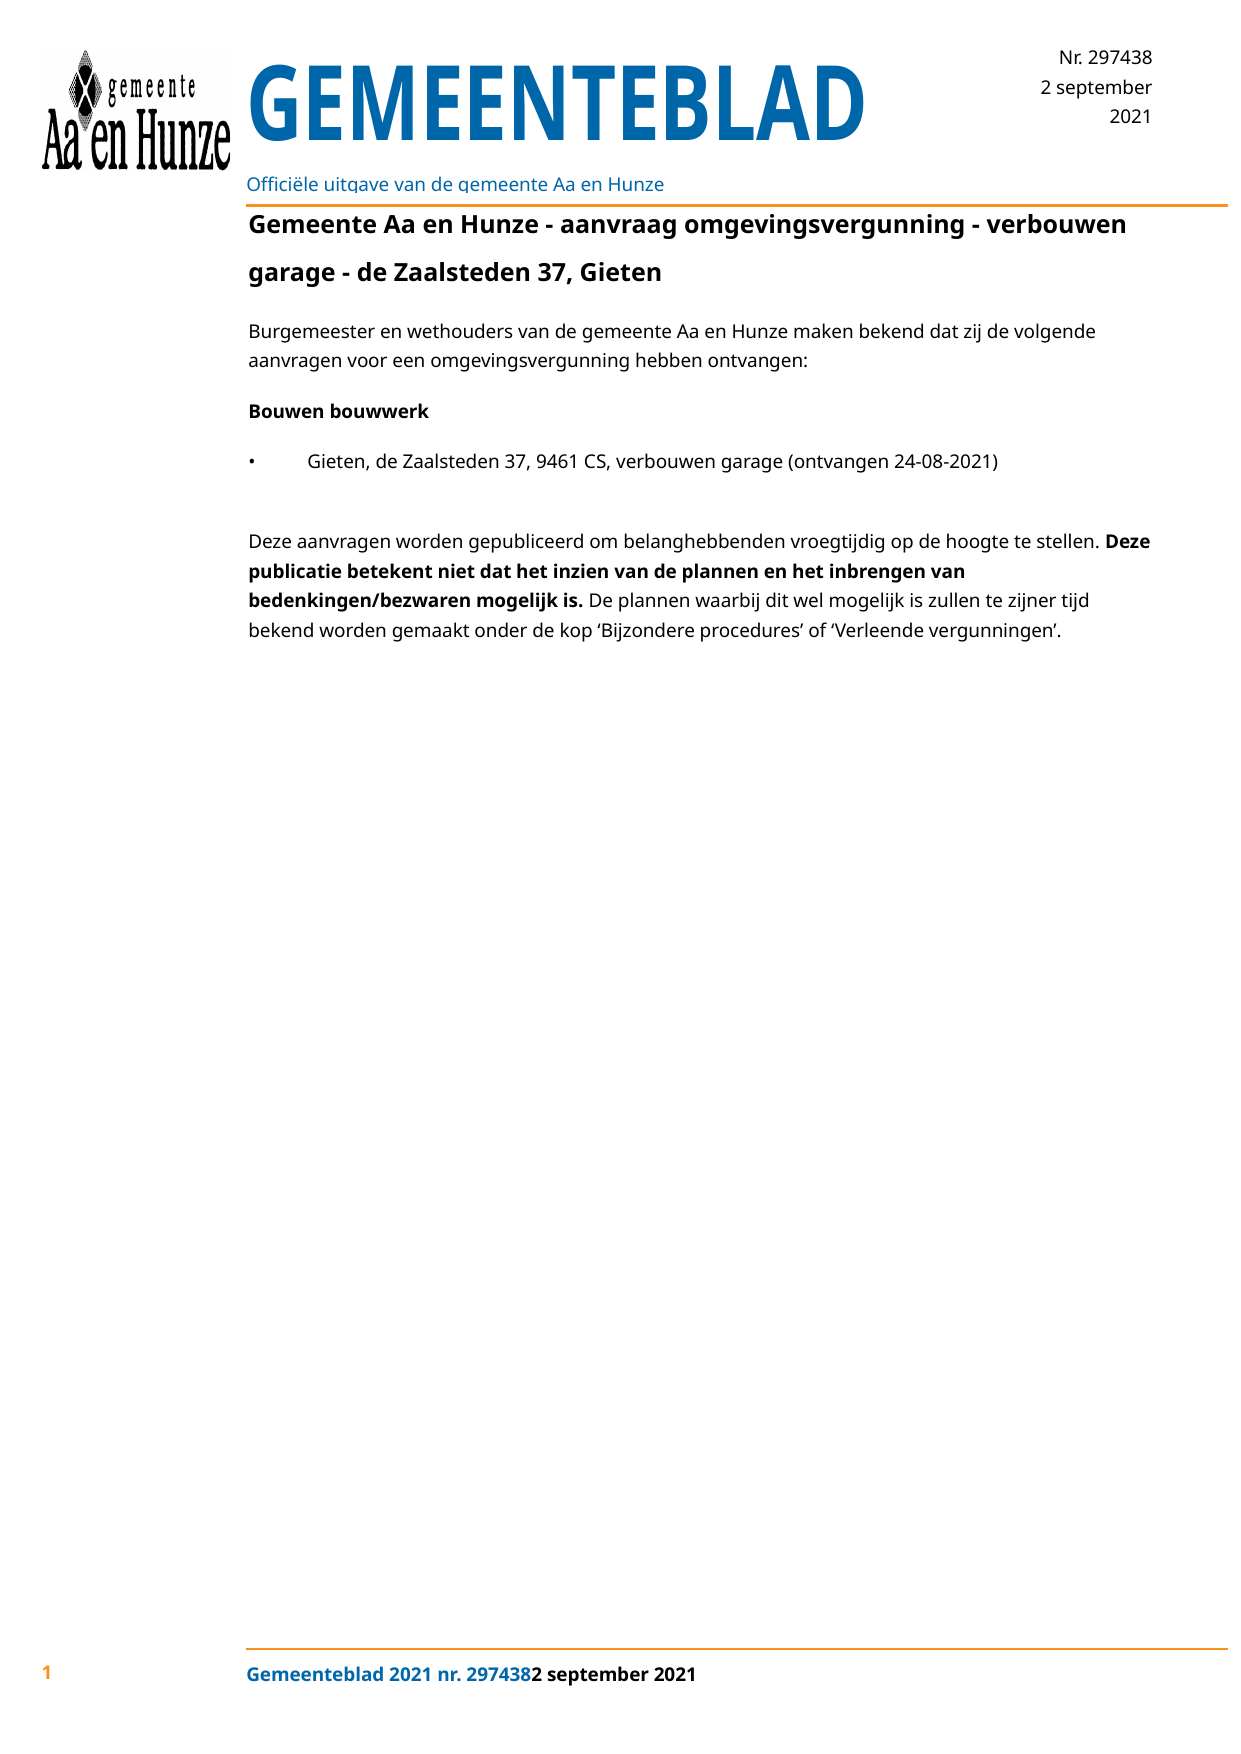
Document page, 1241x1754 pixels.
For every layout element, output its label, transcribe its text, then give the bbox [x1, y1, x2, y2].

list Gieten, de Zaalsteden 37, 9461 CS, verbouwen garage (ontvangen 24-08-2021) [248, 448, 1152, 474]
text Deze aanvragen worden gepubliceerd om belanghebbenden vroegtijdig op de hoogte te stellen. Deze publicatie betekent niet dat het inzien van de plannen en het inbrengen van bedenkingen/bezwaren mogelijk is. De plannen waarbij dit wel mogelijk is zullen te zijner tijd bekend worden gemaakt onder de kop ‘Bijzondere procedures’ of ‘Verleende vergunningen’. [248, 528, 1152, 643]
text Burgemeester en wethouders van de gemeente Aa en Hunze maken bekend dat zij de volgende aanvragen voor een omgevingsvergunning hebben ontvangen: [248, 318, 1152, 373]
text Gemeente Aa en Hunze - aanvraag omgevingsvergunning - verbouwen garage - de Zaalsteden 37, Gieten [248, 207, 1152, 288]
text Bouwen bouwwerk [248, 398, 1152, 424]
picture [41, 47, 231, 172]
